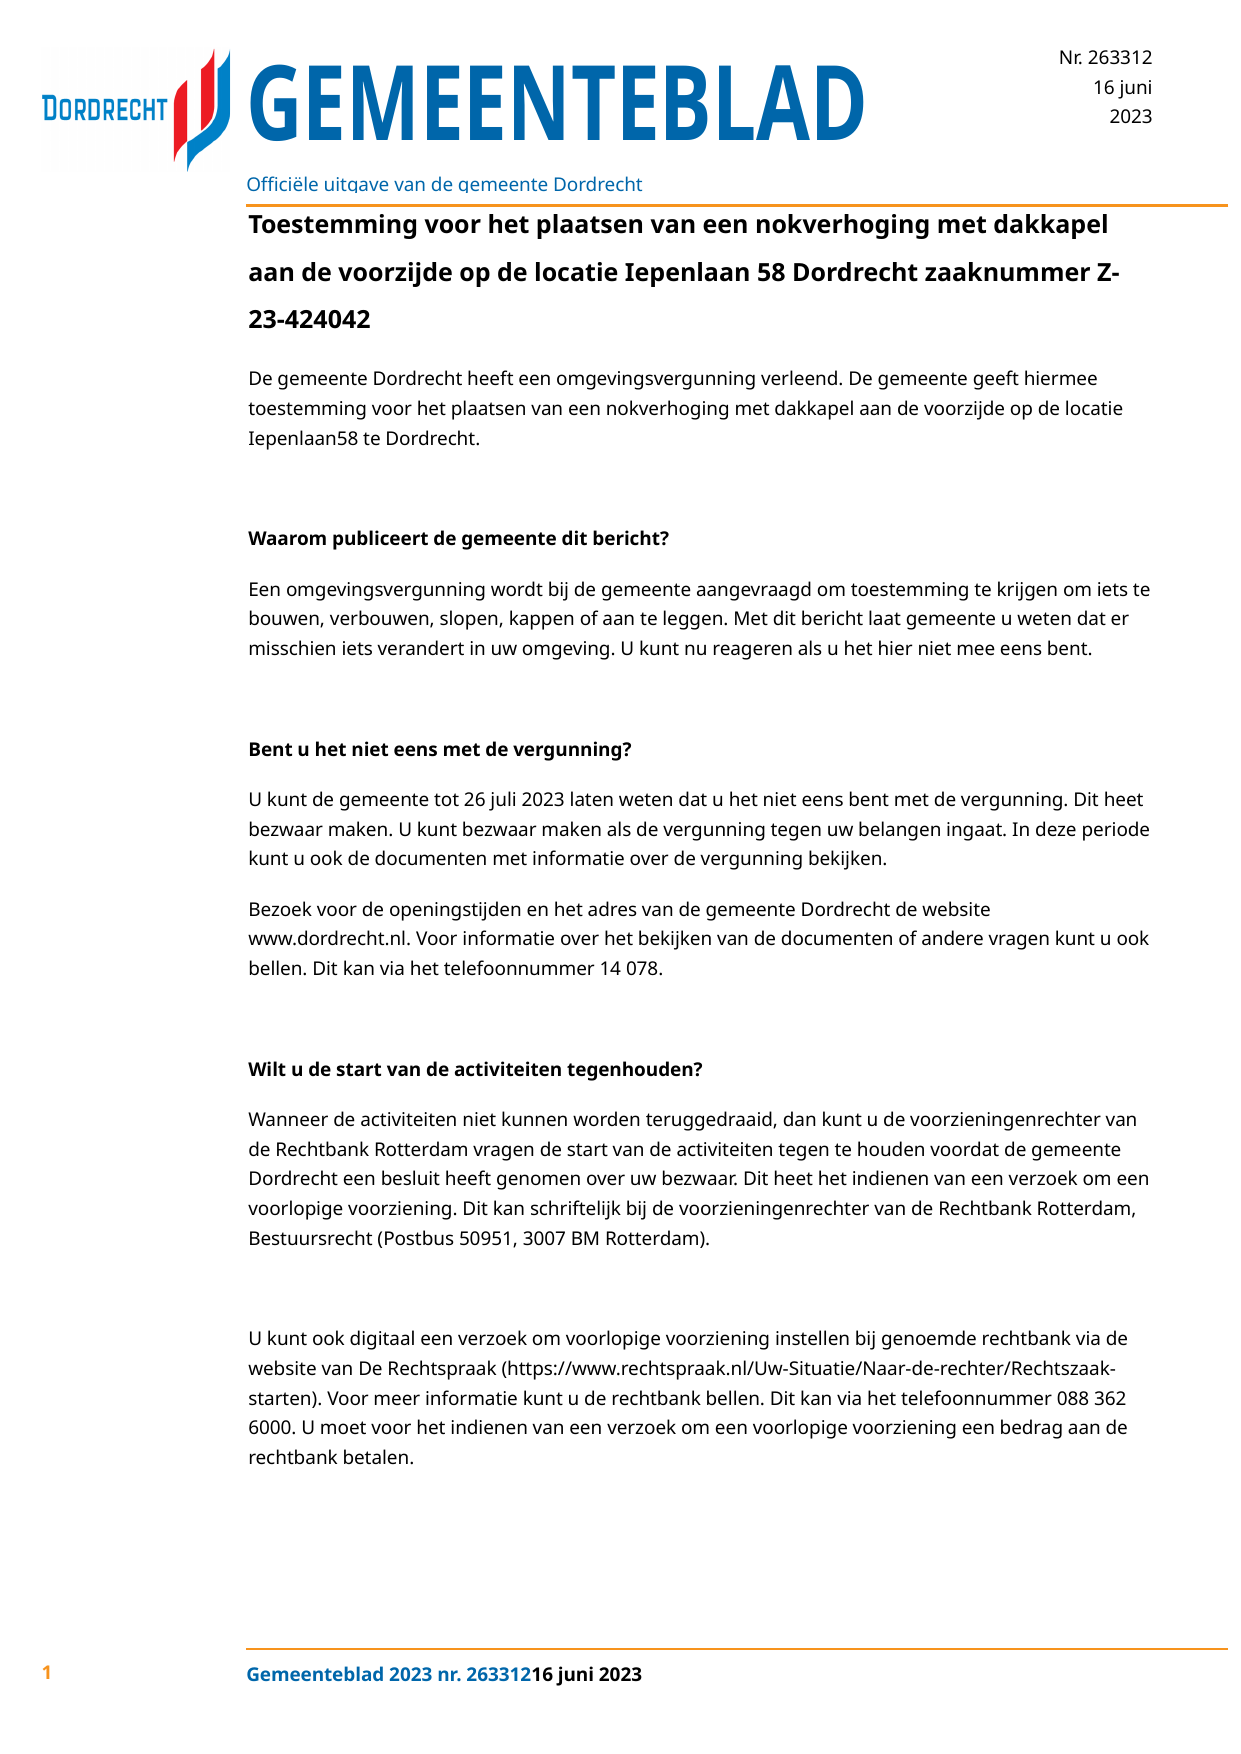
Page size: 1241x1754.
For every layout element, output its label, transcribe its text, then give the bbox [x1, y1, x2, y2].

text Wanneer de activiteiten niet kunnen worden teruggedraaid, dan kunt u de voorzieningenrechter van de Rechtbank Rotterdam vragen de start van de activiteiten tegen te houden voordat de gemeente Dordrecht een besluit heeft genomen over uw bezwaar. Dit heet het indienen van een verzoek om een voorlopige voorziening. Dit kan schriftelijk bij de voorzieningenrechter van de Rechtbank Rotterdam, Bestuursrecht (Postbus 50951, 3007 BM Rotterdam). [248, 1106, 1152, 1250]
text U kunt de gemeente tot 26 juli 2023 laten weten dat u het niet eens bent met de vergunning. Dit heet bezwaar maken. U kunt bezwaar maken als de vergunning tegen uw belangen ingaat. In deze periode kunt u ook de documenten met informatie over de vergunning bekijken. [248, 786, 1152, 871]
text Bent u het niet eens met de vergunning? [248, 736, 1152, 762]
text Waarom publiceert de gemeente dit bericht? [248, 526, 1152, 551]
text U kunt ook digitaal een verzoek om voorlopige voorziening instellen bij genoemde rechtbank via de website van De Rechtspraak (https://www.rechtspraak.nl/Uw-Situatie/Naar-de-rechter/Rechtszaak-starten). Voor meer informatie kunt u de rechtbank bellen. Dit kan via het telefoonnummer 088 362 6000. U moet voor het indienen van een verzoek om een voorlopige voorziening een bedrag aan de rechtbank betalen. [248, 1326, 1152, 1469]
text Een omgevingsvergunning wordt bij de gemeente aangevraagd om toestemming te krijgen om iets te bouwen, verbouwen, slopen, kappen of aan te leggen. Met dit bericht laat gemeente u weten dat er misschien iets verandert in uw omgeving. U kunt nu reageren als u het hier niet mee eens bent. [248, 576, 1152, 661]
text De gemeente Dordrecht heeft een omgevingsvergunning verleend. De gemeente geeft hiermee toestemming voor het plaatsen van een nokverhoging met dakkapel aan de voorzijde op de locatie Iepenlaan58 te Dordrecht. [248, 366, 1152, 450]
picture [41, 47, 231, 172]
text Toestemming voor het plaatsen van een nokverhoging met dakkapel aan de voorzijde op de locatie Iepenlaan 58 Dordrecht zaaknummer Z-23-424042 [248, 207, 1152, 336]
text Wilt u de start van de activiteiten tegenhouden? [248, 1056, 1152, 1082]
text Bezoek voor de openingstijden en het adres van de gemeente Dordrecht de website www.dordrecht.nl. Voor informatie over het bekijken van de documenten of andere vragen kunt u ook bellen. Dit kan via het telefoonnummer 14 078. [248, 896, 1152, 981]
